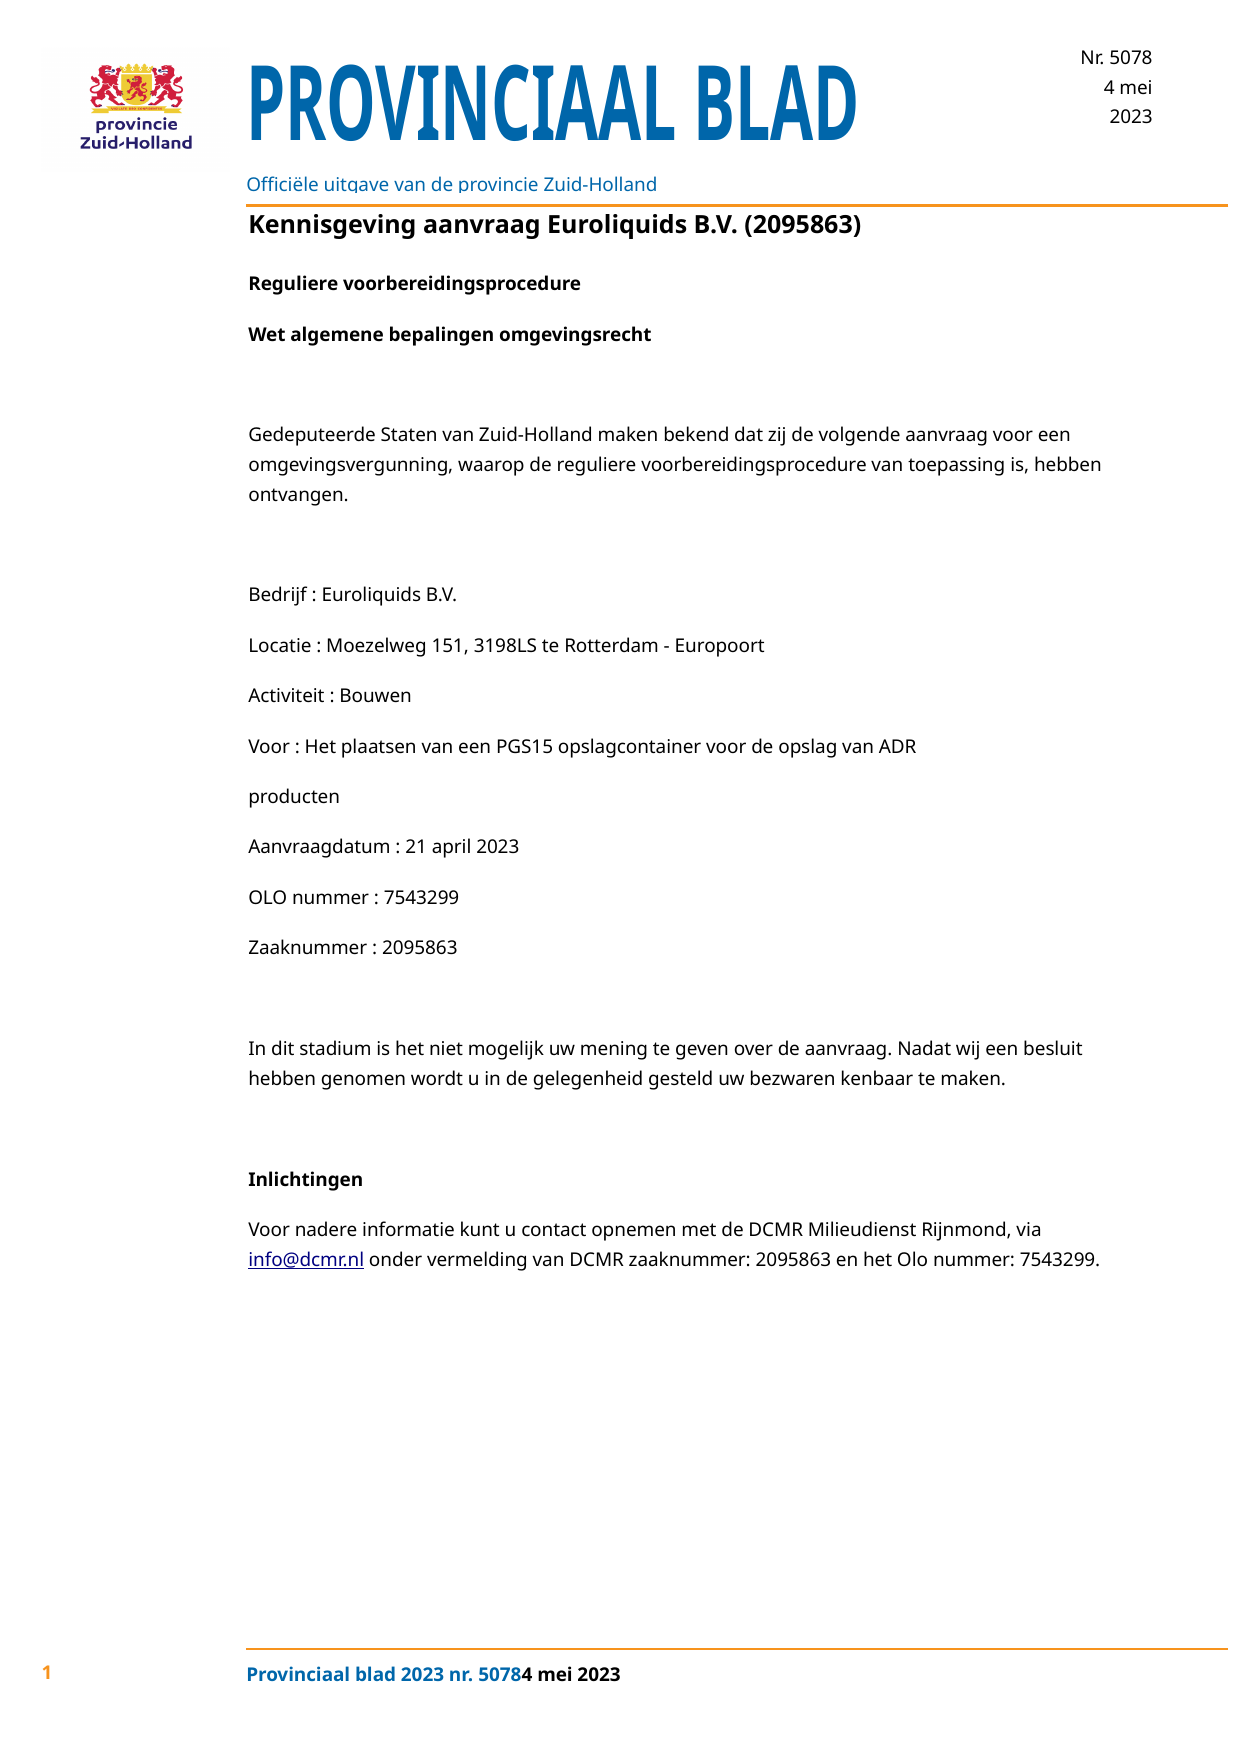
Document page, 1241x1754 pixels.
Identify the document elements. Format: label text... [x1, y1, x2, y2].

text Inlichtingen [248, 1166, 1152, 1191]
text Gedeputeerde Staten van Zuid-Holland maken bekend dat zij de volgende aanvraag voor een omgevingsvergunning, waarop de reguliere voorbereidingsprocedure van toepassing is, hebben ontvangen. [248, 422, 1152, 506]
text Activiteit : Bouwen [248, 682, 1152, 708]
text Zaaknummer : 2095863 [248, 934, 1152, 960]
text Reguliere voorbereidingsprocedure [248, 270, 1152, 296]
text Wet algemene bepalingen omgevingsrecht [248, 321, 1152, 346]
text Aanvraagdatum : 21 april 2023 [248, 834, 1152, 859]
text OLO nummer : 7543299 [248, 884, 1152, 910]
text producten [248, 783, 1152, 809]
text In dit stadium is het niet mogelijk uw mening te geven over de aanvraag. Nadat wij een besluit hebben genomen wordt u in de gelegenheid gesteld uw bezwaren kenbaar te maken. [248, 1035, 1152, 1091]
text Bedrijf : Euroliquids B.V. [248, 582, 1152, 607]
text Voor nadere informatie kunt u contact opnemen met de DCMR Milieudienst Rijnmond, via info@dcmr.nl onder vermelding van DCMR zaaknummer: 2095863 en het Olo nummer: 7543299. [248, 1216, 1152, 1271]
text Voor : Het plaatsen van een PGS15 opslagcontainer voor de opslag van ADR [248, 733, 1152, 758]
text Locatie : Moezelweg 151, 3198LS te Rotterdam - Europoort [248, 632, 1152, 658]
text Kennisgeving aanvraag Euroliquids B.V. (2095863) [248, 207, 1152, 241]
picture [41, 47, 231, 172]
